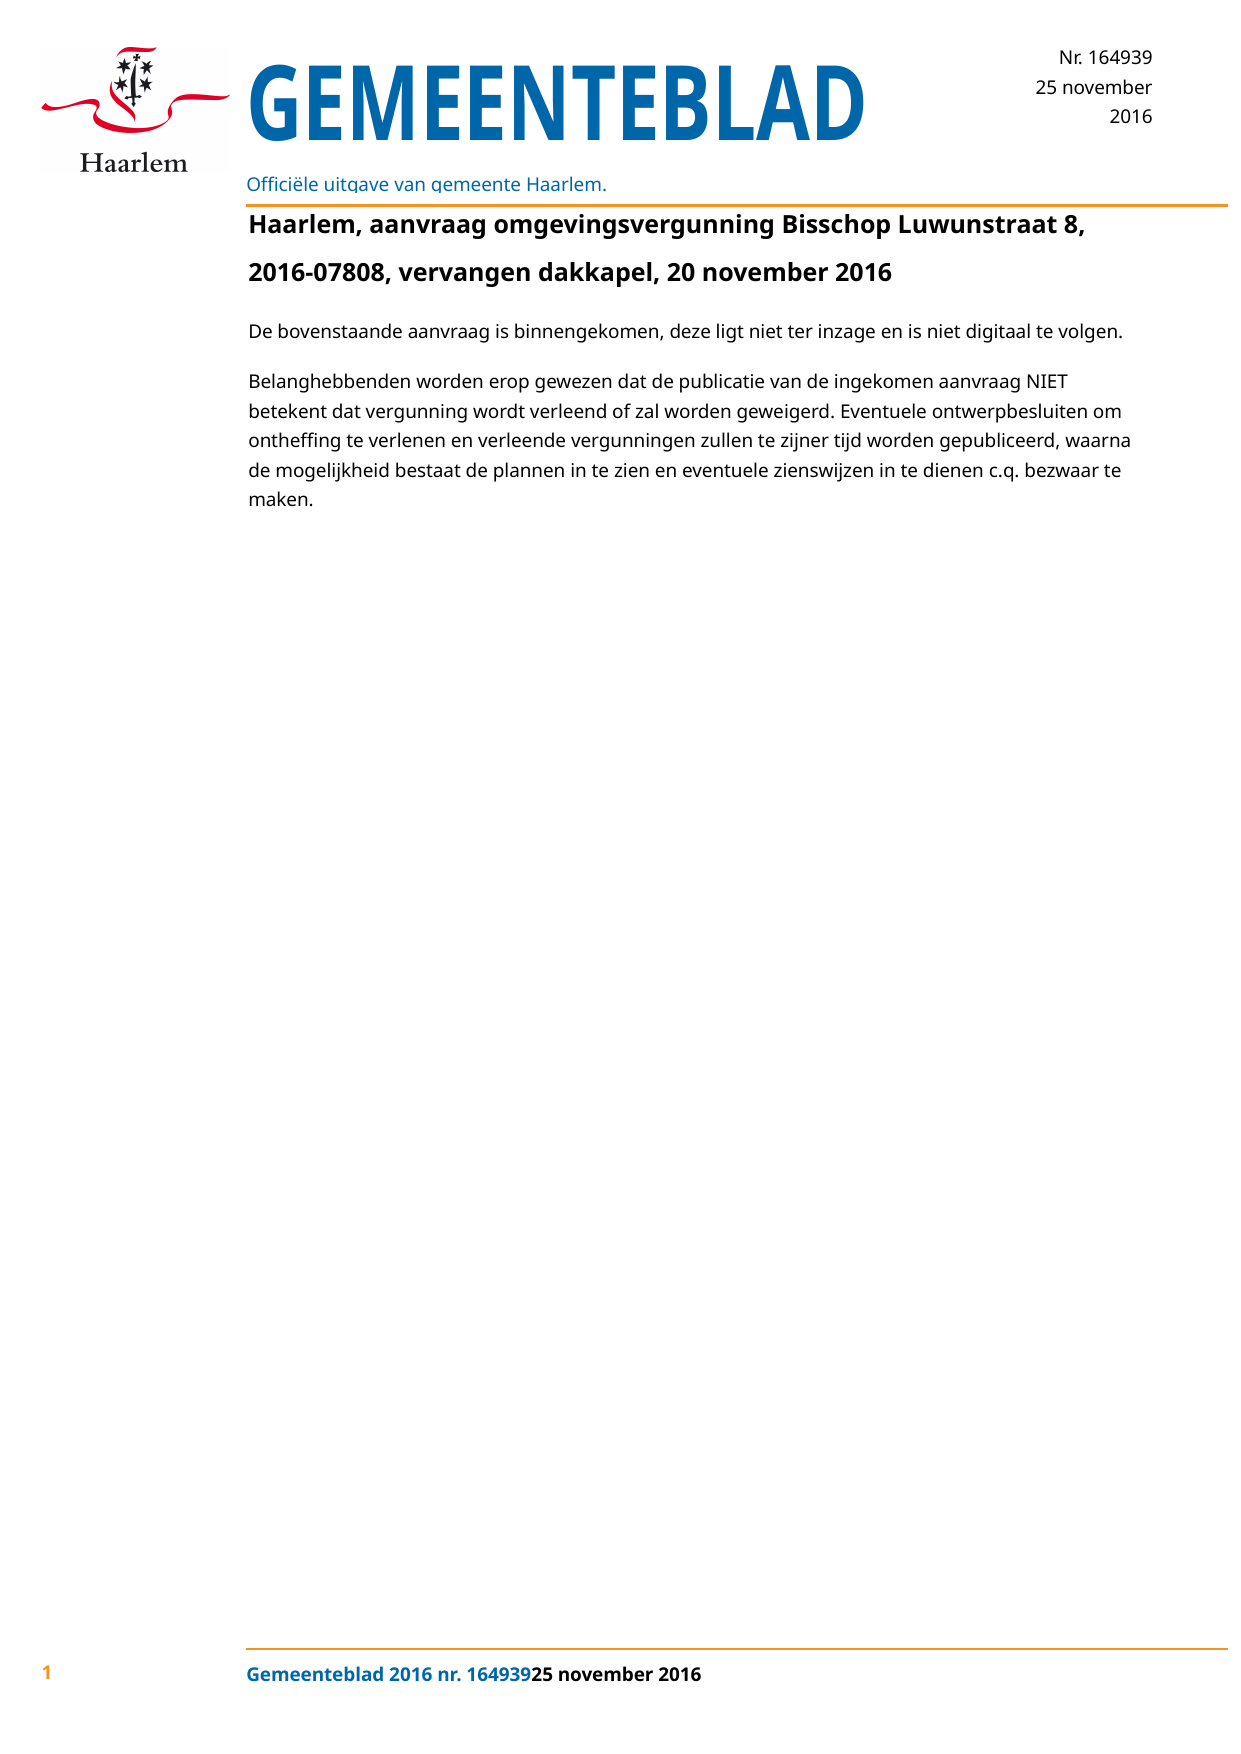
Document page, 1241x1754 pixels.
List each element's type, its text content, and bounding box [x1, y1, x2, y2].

text Belanghebbenden worden erop gewezen dat de publicatie van de ingekomen aanvraag NIET betekent dat vergunning wordt verleend of zal worden geweigerd. Eventuele ontwerpbesluiten om ontheffing te verlenen en verleende vergunningen zullen te zijner tijd worden gepubliceerd, waarna de mogelijkheid bestaat de plannen in te zien en eventuele zienswijzen in te dienen c.q. bezwaar te maken. [248, 368, 1152, 512]
picture [41, 47, 231, 172]
text Haarlem, aanvraag omgevingsvergunning Bisschop Luwunstraat 8, 2016-07808, vervangen dakkapel, 20 november 2016 [248, 207, 1152, 288]
text De bovenstaande aanvraag is binnengekomen, deze ligt niet ter inzage en is niet digitaal te volgen. [248, 318, 1152, 344]
